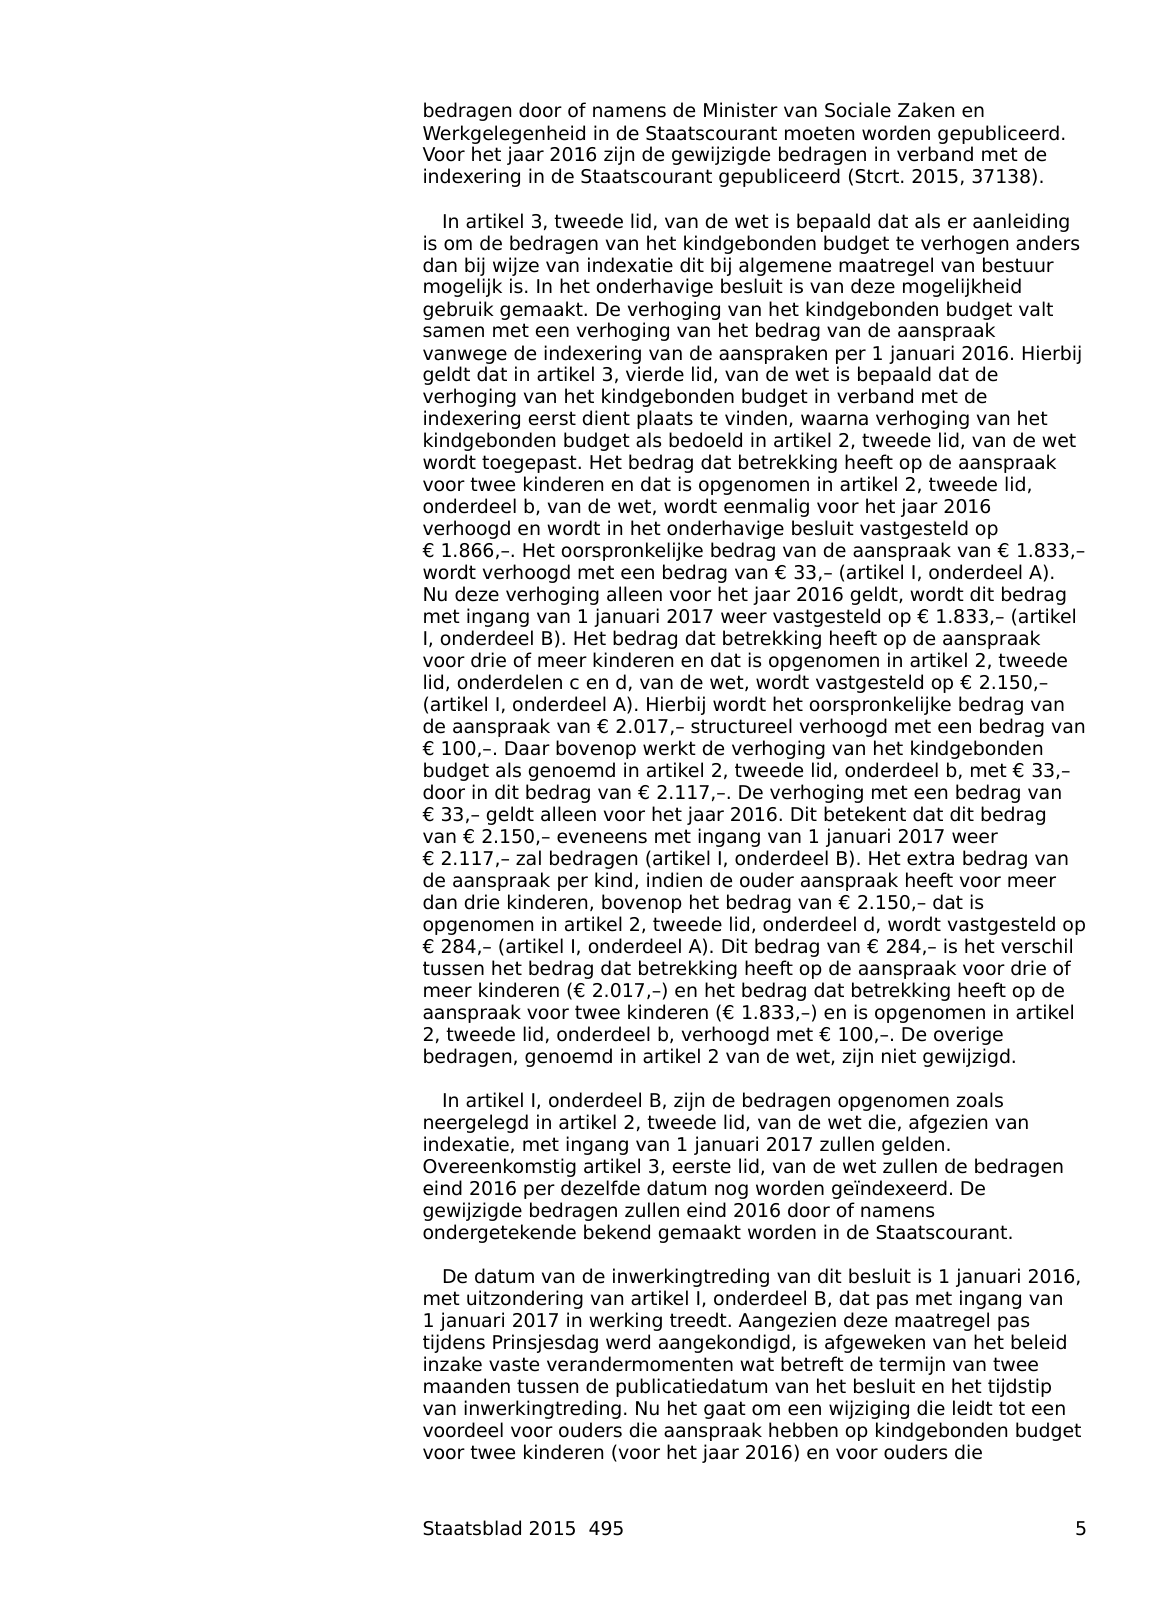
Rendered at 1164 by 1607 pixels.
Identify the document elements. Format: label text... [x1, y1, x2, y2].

text De datum van de inwerkingtreding van dit besluit is 1 januari 2016, met uitzondering van artikel I, onderdeel B, dat pas met ingang van 1 januari 2017 in werking treedt. Aangezien deze maatregel pas tijdens Prinsjesdag werd aangekondigd, is afgeweken van het beleid inzake vaste verandermomenten wat betreft de termijn van twee maanden tussen de publicatiedatum van het besluit en het tijdstip van inwerkingtreding. Nu het gaat om een wijziging die leidt tot een voordeel voor ouders die aanspraak hebben op kindgebonden budget voor twee kinderen (voor het jaar 2016) en voor ouders die [422, 1266, 1087, 1464]
text In artikel I, onderdeel B, zijn de bedragen opgenomen zoals neergelegd in artikel 2, tweede lid, van de wet die, afgezien van indexatie, met ingang van 1 januari 2017 zullen gelden. Overeenkomstig artikel 3, eerste lid, van de wet zullen de bedragen eind 2016 per dezelfde datum nog worden geïndexeerd. De gewijzigde bedragen zullen eind 2016 door of namens ondergetekende bekend gemaakt worden in de Staatscourant. [422, 1090, 1087, 1244]
text In artikel 3, tweede lid, van de wet is bepaald dat als er aanleiding is om de bedragen van het kindgebonden budget te verhogen anders dan bij wijze van indexatie dit bij algemene maatregel van bestuur mogelijk is. In het onderhavige besluit is van deze mogelijkheid gebruik gemaakt. De verhoging van het kindgebonden budget valt samen met een verhoging van het bedrag van de aanspraak vanwege de indexering van de aanspraken per 1 januari 2016. Hierbij geldt dat in artikel 3, vierde lid, van de wet is bepaald dat de verhoging van het kindgebonden budget in verband met de indexering eerst dient plaats te vinden, waarna verhoging van het kindgebonden budget als bedoeld in artikel 2, tweede lid, van de wet wordt toegepast. Het bedrag dat betrekking heeft op de aanspraak voor twee kinderen en dat is opgenomen in artikel 2, tweede lid, onderdeel b, van de wet, wordt eenmalig voor het jaar 2016 verhoogd en wordt in het onderhavige besluit vastgesteld op € 1.866,–. Het oorspronkelijke bedrag van de aanspraak van € 1.833,– wordt verhoogd met een bedrag van € 33,– (artikel I, onderdeel A). Nu deze verhoging alleen voor het jaar 2016 geldt, wordt dit bedrag met ingang van 1 januari 2017 weer vastgesteld op € 1.833,– (artikel I, onderdeel B). Het bedrag dat betrekking heeft op de aanspraak voor drie of meer kinderen en dat is opgenomen in artikel 2, tweede lid, onderdelen c en d, van de wet, wordt vastgesteld op € 2.150,– (artikel I, onderdeel A). Hierbij wordt het oorspronkelijke bedrag van de aanspraak van € 2.017,– structureel verhoogd met een bedrag van € 100,–. Daar bovenop werkt de verhoging van het kindgebonden budget als genoemd in artikel 2, tweede lid, onderdeel b, met € 33,– door in dit bedrag van € 2.117,–. De verhoging met een bedrag van € 33,– geldt alleen voor het jaar 2016. Dit betekent dat dit bedrag van € 2.150,– eveneens met ingang van 1 januari 2017 weer € 2.117,– zal bedragen (artikel I, onderdeel B). Het extra bedrag van de aanspraak per kind, indien de ouder aanspraak heeft voor meer dan drie kinderen, bovenop het bedrag van € 2.150,– dat is opgenomen in artikel 2, tweede lid, onderdeel d, wordt vastgesteld op € 284,– (artikel I, onderdeel A). Dit bedrag van € 284,– is het verschil tussen het bedrag dat betrekking heeft op de aanspraak voor drie of meer kinderen (€ 2.017,–) en het bedrag dat betrekking heeft op de aanspraak voor twee kinderen (€ 1.833,–) en is opgenomen in artikel 2, tweede lid, onderdeel b, verhoogd met € 100,–. De overige bedragen, genoemd in artikel 2 van de wet, zijn niet gewijzigd. [422, 211, 1087, 1068]
text bedragen door of namens de Minister van Sociale Zaken en Werkgelegenheid in de Staatscourant moeten worden gepubliceerd. Voor het jaar 2016 zijn de gewijzigde bedragen in verband met de indexering in de Staatscourant gepubliceerd (Stcrt. 2015, 37138). [422, 100, 1087, 188]
